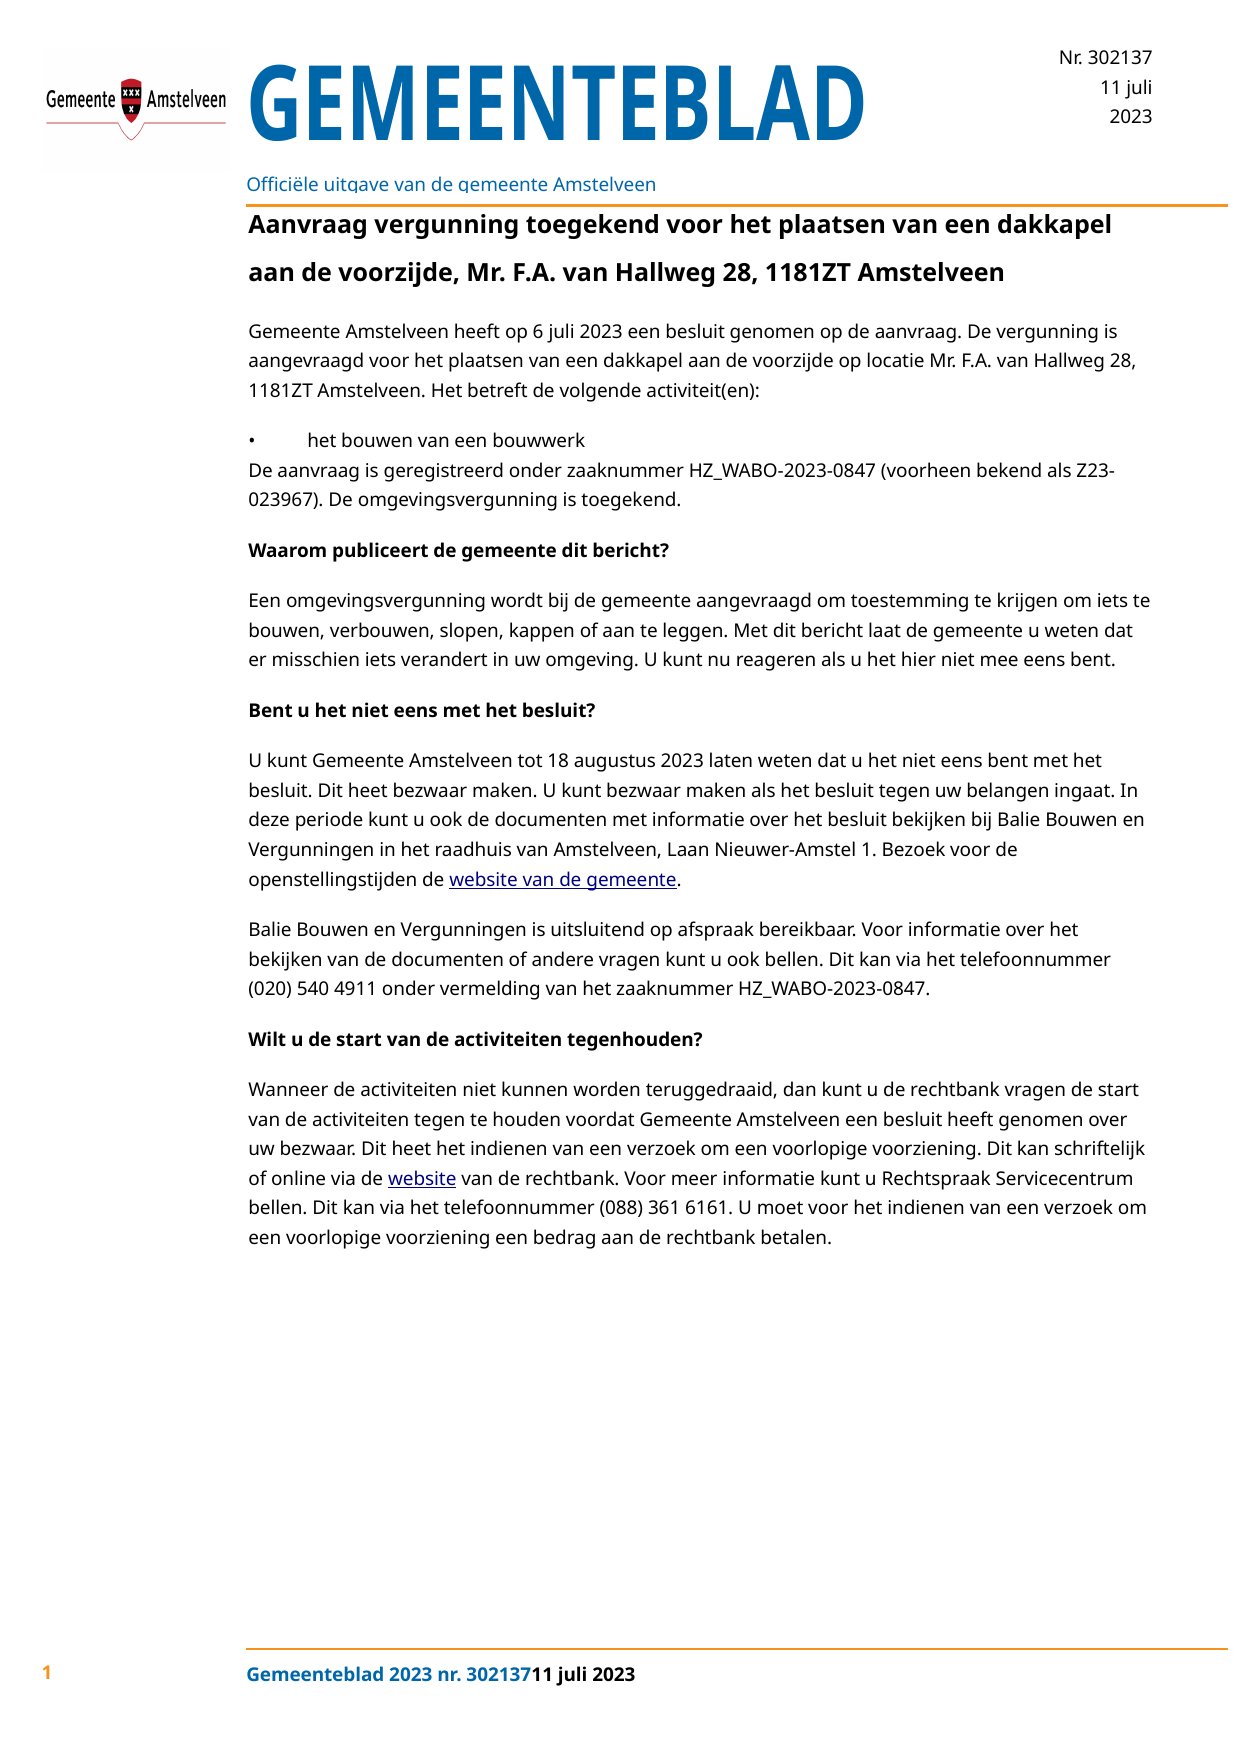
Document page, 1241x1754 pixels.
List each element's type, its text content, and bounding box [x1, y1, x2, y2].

text Bent u het niet eens met het besluit? [248, 697, 1152, 723]
picture [41, 47, 231, 172]
text U kunt Gemeente Amstelveen tot 18 augustus 2023 laten weten dat u het niet eens bent met het besluit. Dit heet bezwaar maken. U kunt bezwaar maken als het besluit tegen uw belangen ingaat. In deze periode kunt u ook de documenten met informatie over het besluit bekijken bij Balie Bouwen en Vergunningen in het raadhuis van Amstelveen, Laan Nieuwer-Amstel 1. Bezoek voor de openstellingstijden de website van de gemeente. [248, 747, 1152, 892]
text Aanvraag vergunning toegekend voor het plaatsen van een dakkapel aan de voorzijde, Mr. F.A. van Hallweg 28, 1181ZT Amstelveen [248, 207, 1152, 288]
text Balie Bouwen en Vergunningen is uitsluitend op afspraak bereikbaar. Voor informatie over het bekijken van de documenten of andere vragen kunt u ook bellen. Dit kan via het telefoonnummer (020) 540 4911 onder vermelding van het zaaknummer HZ_WABO-2023-0847. [248, 916, 1152, 1001]
list het bouwen van een bouwwerk [248, 427, 1152, 453]
text Wilt u de start van de activiteiten tegenhouden? [248, 1026, 1152, 1052]
text Waarom publiceert de gemeente dit bericht? [248, 537, 1152, 563]
text Gemeente Amstelveen heeft op 6 juli 2023 een besluit genomen op de aanvraag. De vergunning is aangevraagd voor het plaatsen van een dakkapel aan de voorzijde op locatie Mr. F.A. van Hallweg 28, 1181ZT Amstelveen. Het betreft de volgende activiteit(en): [248, 318, 1152, 403]
text Wanneer de activiteiten niet kunnen worden teruggedraaid, dan kunt u de rechtbank vragen de start van de activiteiten tegen te houden voordat Gemeente Amstelveen een besluit heeft genomen over uw bezwaar. Dit heet het indienen van een verzoek om een voorlopige voorziening. Dit kan schriftelijk of online via de website van de rechtbank. Voor meer informatie kunt u Rechtspraak Servicecentrum bellen. Dit kan via het telefoonnummer (088) 361 6161. U moet voor het indienen van een verzoek om een voorlopige voorziening een bedrag aan de rechtbank betalen. [248, 1076, 1152, 1250]
text De aanvraag is geregistreerd onder zaaknummer HZ_WABO-2023-0847 (voorheen bekend als Z23-023967). De omgevingsvergunning is toegekend. [248, 457, 1152, 512]
text Een omgevingsvergunning wordt bij de gemeente aangevraagd om toestemming te krijgen om iets te bouwen, verbouwen, slopen, kappen of aan te leggen. Met dit bericht laat de gemeente u weten dat er misschien iets verandert in uw omgeving. U kunt nu reageren als u het hier niet mee eens bent. [248, 587, 1152, 672]
